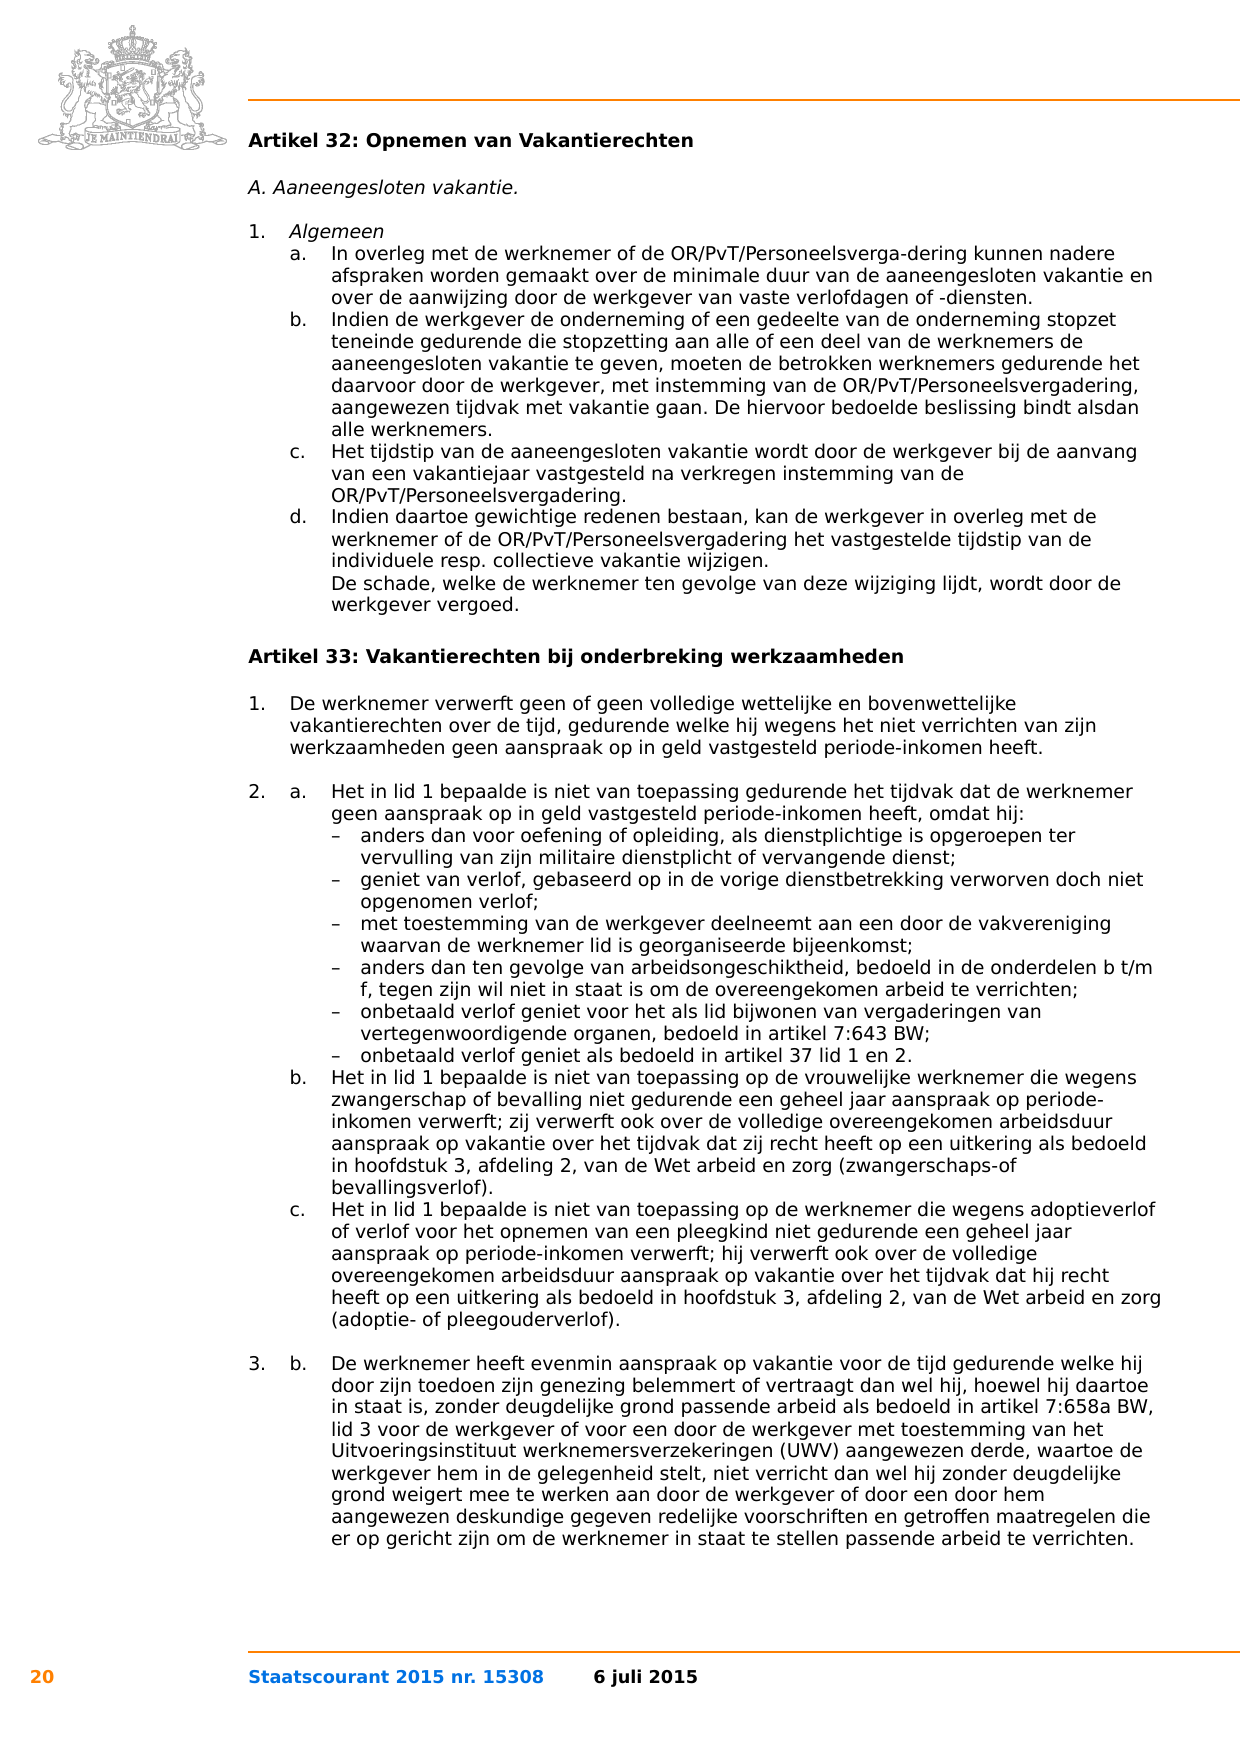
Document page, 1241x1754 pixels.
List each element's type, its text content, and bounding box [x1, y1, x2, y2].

text b. Indien de werkgever de onderneming of een gedeelte van de onderneming stopzet teneinde gedurende die stopzetting aan alle of een deel van de werknemers de aaneengesloten vakantie te geven, moeten de betrokken werknemers gedurende het daarvoor door de werkgever, met instemming van de OR/PvT/Personeelsvergadering, aangewezen tijdvak met vakantie gaan. De hiervoor bedoelde beslissing bindt alsdan alle werknemers. [289, 309, 1163, 441]
text 1. De werknemer verwerft geen of geen volledige wettelijke en bovenwettelijke vakantierechten over de tijd, gedurende welke hij wegens het niet verrichten van zijn werkzaamheden geen aanspraak op in geld vastgesteld periode-inkomen heeft. [248, 693, 1163, 759]
text c. Het in lid 1 bepaalde is niet van toepassing op de werknemer die wegens adoptieverlof of verlof voor het opnemen van een pleegkind niet gedurende een geheel jaar aanspraak op periode-inkomen verwerft; hij verwerft ook over de volledige overeengekomen arbeidsduur aanspraak op vakantie over het tijdvak dat hij recht heeft op een uitkering als bedoeld in hoofdstuk 3, afdeling 2, van de Wet arbeid en zorg (adoptie- of pleegouderverlof). [289, 1199, 1163, 1331]
text De schade, welke de werknemer ten gevolge van deze wijziging lijdt, wordt door de werkgever vergoed. [331, 572, 1163, 616]
text – met toestemming van de werkgever deelneemt aan een door de vakvereniging waarvan de werknemer lid is georganiseerde bijeenkomst; [331, 913, 1163, 957]
text – anders dan voor oefening of opleiding, als dienstplichtige is opgeroepen ter vervulling van zijn militaire dienstplicht of vervangende dienst; [331, 825, 1163, 869]
text d. Indien daartoe gewichtige redenen bestaan, kan de werkgever in overleg met de werknemer of de OR/PvT/Personeelsvergadering het vastgestelde tijdstip van de individuele resp. collectieve vakantie wijzigen. [289, 506, 1163, 572]
subtitle A. Aaneengesloten vakantie. [248, 177, 1163, 199]
text b. Het in lid 1 bepaalde is niet van toepassing op de vrouwelijke werknemer die wegens zwangerschap of bevalling niet gedurende een geheel jaar aanspraak op periode-inkomen verwerft; zij verwerft ook over de volledige overeengekomen arbeidsduur aanspraak op vakantie over het tijdvak dat zij recht heeft op een uitkering als bedoeld in hoofdstuk 3, afdeling 2, van de Wet arbeid en zorg (zwangerschaps-of bevallingsverlof). [289, 1067, 1163, 1199]
text c. Het tijdstip van de aaneengesloten vakantie wordt door de werkgever bij de aanvang van een vakantiejaar vastgesteld na verkregen instemming van de OR/PvT/Personeelsvergadering. [289, 441, 1163, 506]
text a. In overleg met de werknemer of de OR/PvT/Personeelsverga-dering kunnen nadere afspraken worden gemaakt over de minimale duur van de aaneengesloten vakantie en over de aanwijzing door de werkgever van vaste verlofdagen of -diensten. [289, 243, 1163, 309]
subtitle Artikel 32: Opnemen van Vakantierechten [248, 130, 1163, 152]
picture [38, 25, 227, 150]
text – onbetaald verlof geniet als bedoeld in artikel 37 lid 1 en 2. [331, 1045, 1163, 1067]
text – geniet van verlof, gebaseerd op in de vorige dienstbetrekking verworven doch niet opgenomen verlof; [331, 869, 1163, 913]
text – onbetaald verlof geniet voor het als lid bijwonen van vergaderingen van vertegenwoordigende organen, bedoeld in artikel 7:643 BW; [331, 1001, 1163, 1045]
subtitle Artikel 33: Vakantierechten bij onderbreking werkzaamheden [248, 646, 1163, 668]
text 3. b. De werknemer heeft evenmin aanspraak op vakantie voor de tijd gedurende welke hij door zijn toedoen zijn genezing belemmert of vertraagt dan wel hij, hoewel hij daartoe in staat is, zonder deugdelijke grond passende arbeid als bedoeld in artikel 7:658a BW, lid 3 voor de werkgever of voor een door de werkgever met toestemming van het Uitvoeringsinstituut werknemersverzekeringen (UWV) aangewezen derde, waartoe de werkgever hem in de gelegenheid stelt, niet verricht dan wel hij zonder deugdelijke grond weigert mee te werken aan door de werkgever of door een door hem aangewezen deskundige gegeven redelijke voorschriften en getroffen maatregelen die er op gericht zijn om de werknemer in staat te stellen passende arbeid te verrichten. [248, 1352, 1163, 1550]
text 1. Algemeen [248, 221, 1163, 243]
text – anders dan ten gevolge van arbeidsongeschiktheid, bedoeld in de onderdelen b t/m f, tegen zijn wil niet in staat is om de overeengekomen arbeid te verrichten; [331, 957, 1163, 1001]
text 2. a. Het in lid 1 bepaalde is niet van toepassing gedurende het tijdvak dat de werknemer geen aanspraak op in geld vastgesteld periode-inkomen heeft, omdat hij: [248, 781, 1163, 825]
